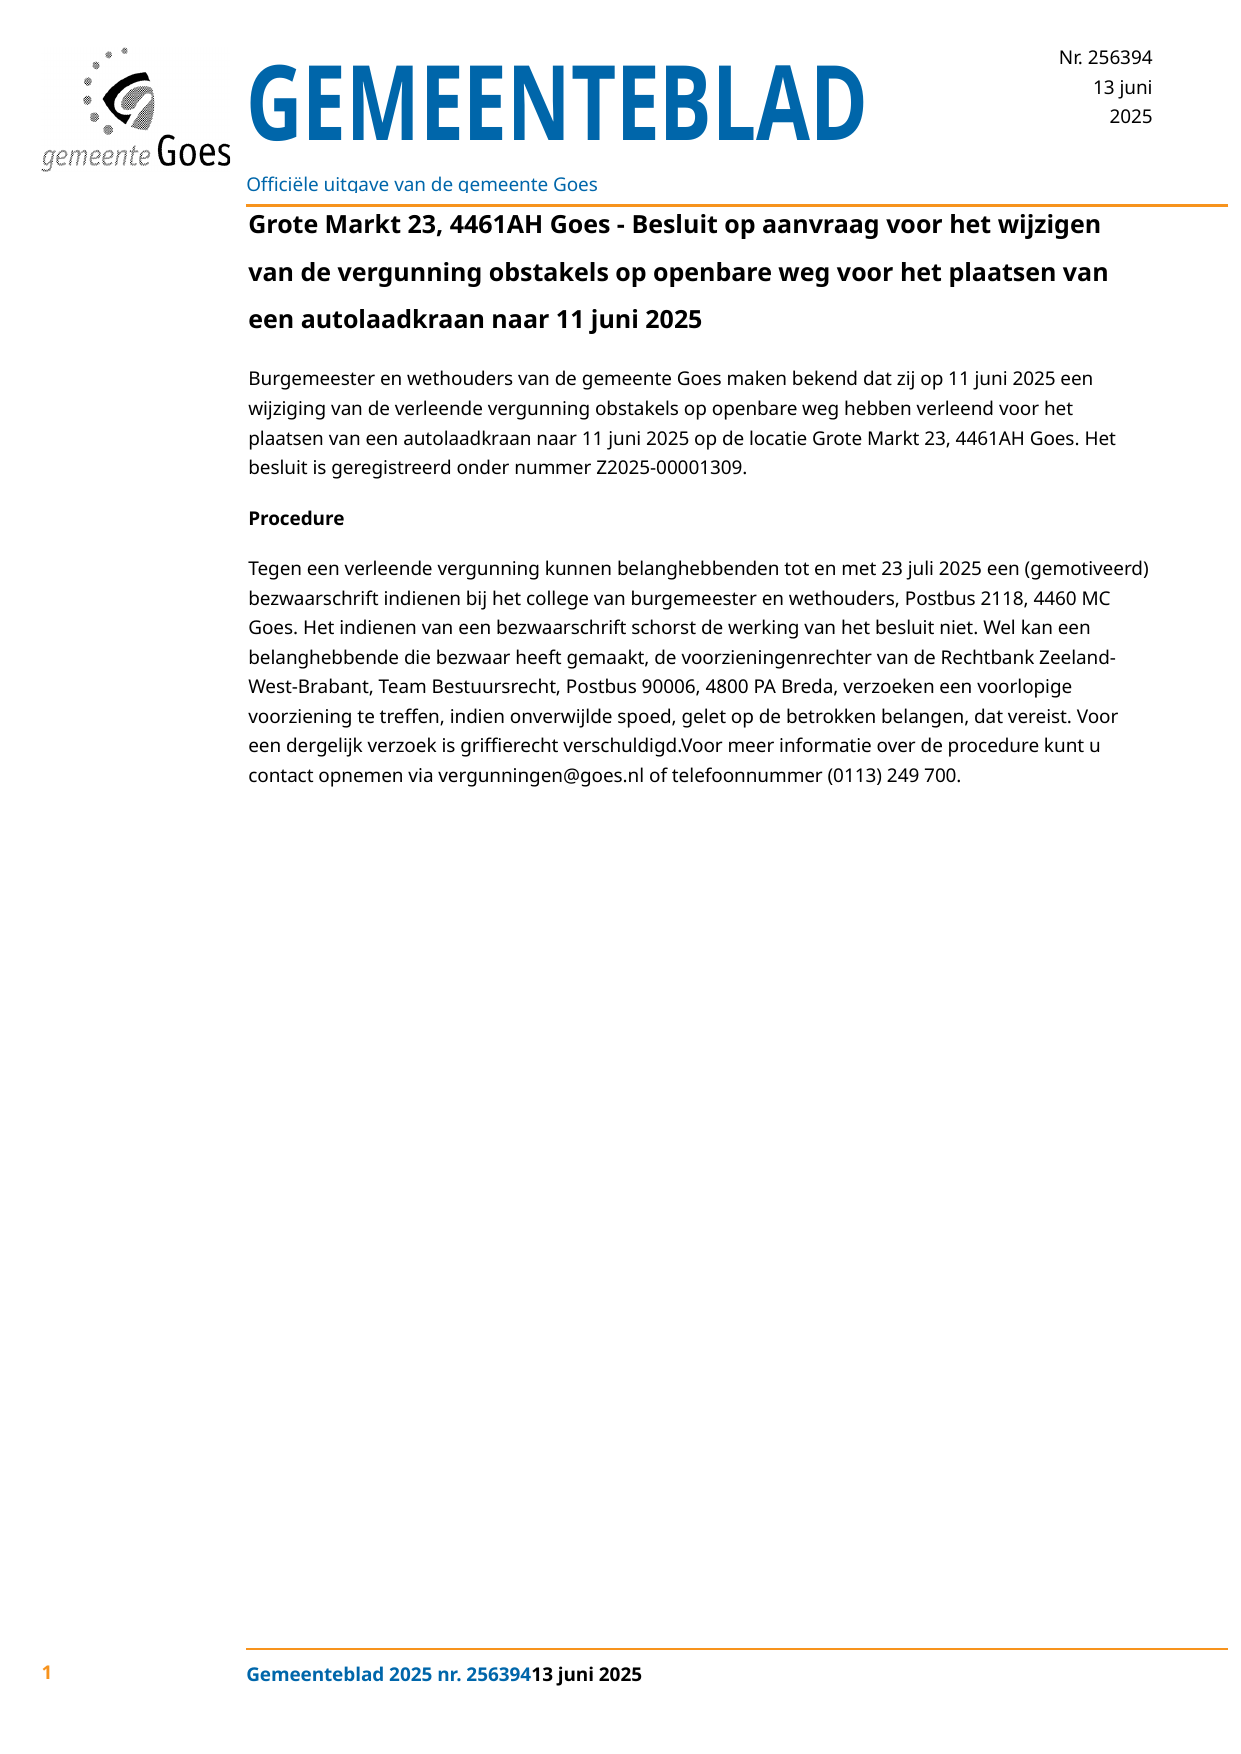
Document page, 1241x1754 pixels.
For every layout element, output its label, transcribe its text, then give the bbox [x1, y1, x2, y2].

picture [41, 47, 231, 172]
text Burgemeester en wethouders van de gemeente Goes maken bekend dat zij op 11 juni 2025 een wijziging van de verleende vergunning obstakels op openbare weg hebben verleend voor het plaatsen van een autolaadkraan naar 11 juni 2025 op de locatie Grote Markt 23, 4461AH Goes. Het besluit is geregistreerd onder nummer Z2025-00001309. [248, 366, 1152, 480]
text Procedure [248, 505, 1152, 530]
text Grote Markt 23, 4461AH Goes - Besluit op aanvraag voor het wijzigen van de vergunning obstakels op openbare weg voor het plaatsen van een autolaadkraan naar 11 juni 2025 [248, 207, 1152, 336]
text Tegen een verleende vergunning kunnen belanghebbenden tot en met 23 juli 2025 een (gemotiveerd) bezwaarschrift indienen bij het college van burgemeester en wethouders, Postbus 2118, 4460 MC Goes. Het indienen van een bezwaarschrift schorst de werking van het besluit niet. Wel kan een belanghebbende die bezwaar heeft gemaakt, de voorzieningenrechter van de Rechtbank Zeeland-West-Brabant, Team Bestuursrecht, Postbus 90006, 4800 PA Breda, verzoeken een voorlopige voorziening te treffen, indien onverwijlde spoed, gelet op de betrokken belangen, dat vereist. Voor een dergelijk verzoek is griffierecht verschuldigd.Voor meer informatie over de procedure kunt u contact opnemen via vergunningen@goes.nl of telefoonnummer (0113) 249 700. [248, 555, 1152, 788]
